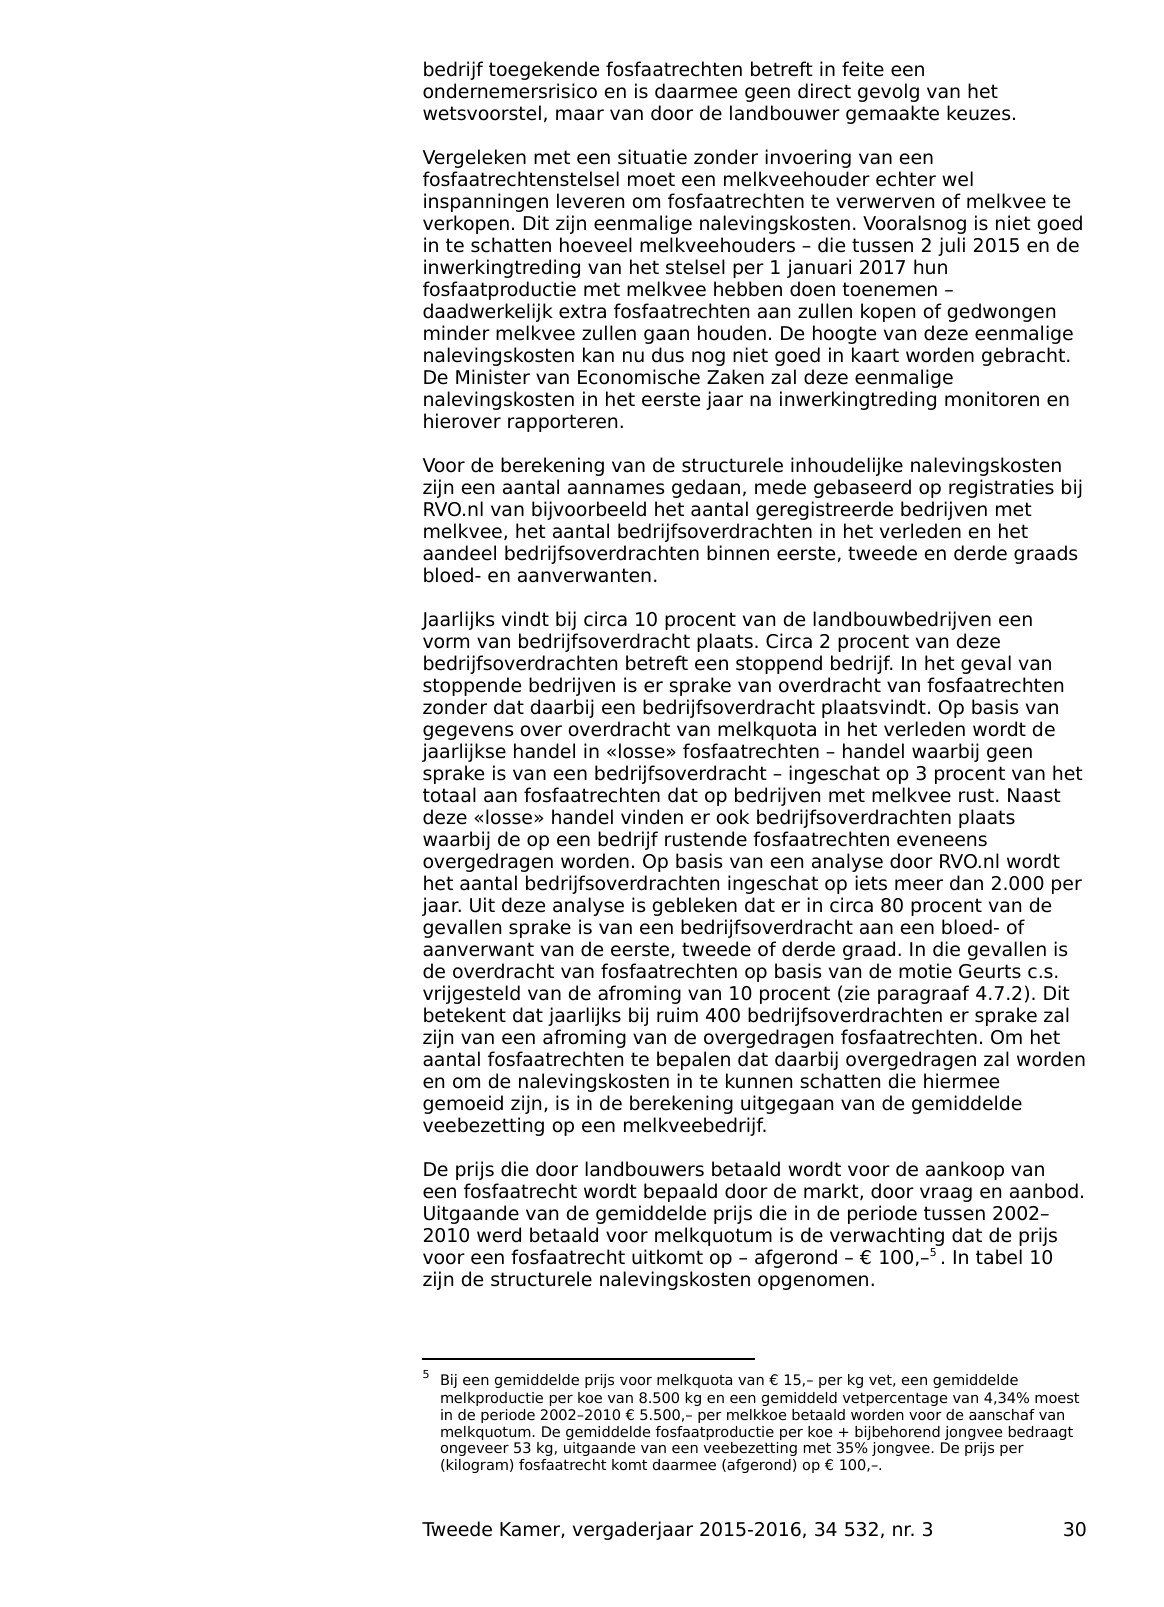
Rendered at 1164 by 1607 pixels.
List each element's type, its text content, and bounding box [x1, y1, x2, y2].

text De prijs die door landbouwers betaald wordt voor de aankoop van een fosfaatrecht wordt bepaald door de markt, door vraag en aanbod. Uitgaande van de gemiddelde prijs die in de periode tussen 2002–2010 werd betaald voor melkquotum is de verwachting dat de prijs voor een fosfaatrecht uitkomt op – afgerond – € 100,–. In tabel 10 zijn de structurele nalevingskosten opgenomen. [422, 1159, 1087, 1291]
text Bij een gemiddelde prijs voor melkquota van € 15,– per kg vet, een gemiddelde melkproductie per koe van 8.500 kg en een gemiddeld vetpercentage van 4,34% moest in de periode 2002–2010 € 5.500,– per melkkoe betaald worden voor de aanschaf van melkquotum. De gemiddelde fosfaatproductie per koe + bijbehorend jongvee bedraagt ongeveer 53 kg, uitgaande van een veebezetting met 35% jongvee. De prijs per (kilogram) fosfaatrecht komt daarmee (afgerond) op € 100,–. [422, 1368, 1087, 1474]
text Vergeleken met een situatie zonder invoering van een fosfaatrechtenstelsel moet een melkveehouder echter wel inspanningen leveren om fosfaatrechten te verwerven of melkvee te verkopen. Dit zijn eenmalige nalevingskosten. Vooralsnog is niet goed in te schatten hoeveel melkveehouders – die tussen 2 juli 2015 en de inwerkingtreding van het stelsel per 1 januari 2017 hun fosfaatproductie met melkvee hebben doen toenemen – daadwerkelijk extra fosfaatrechten aan zullen kopen of gedwongen minder melkvee zullen gaan houden. De hoogte van deze eenmalige nalevingskosten kan nu dus nog niet goed in kaart worden gebracht. De Minister van Economische Zaken zal deze eenmalige nalevingskosten in het eerste jaar na inwerkingtreding monitoren en hierover rapporteren. [422, 147, 1087, 433]
text bedrijf toegekende fosfaatrechten betreft in feite een ondernemersrisico en is daarmee geen direct gevolg van het wetsvoorstel, maar van door de landbouwer gemaakte keuzes. [422, 59, 1087, 125]
text Voor de berekening van de structurele inhoudelijke nalevingskosten zijn een aantal aannames gedaan, mede gebaseerd op registraties bij RVO.nl van bijvoorbeeld het aantal geregistreerde bedrijven met melkvee, het aantal bedrijfsoverdrachten in het verleden en het aandeel bedrijfsoverdrachten binnen eerste, tweede en derde graads bloed- en aanverwanten. [422, 455, 1087, 587]
text Jaarlijks vindt bij circa 10 procent van de landbouwbedrijven een vorm van bedrijfsoverdracht plaats. Circa 2 procent van deze bedrijfsoverdrachten betreft een stoppend bedrijf. In het geval van stoppende bedrijven is er sprake van overdracht van fosfaatrechten zonder dat daarbij een bedrijfsoverdracht plaatsvindt. Op basis van gegevens over overdracht van melkquota in het verleden wordt de jaarlijkse handel in «losse» fosfaatrechten – handel waarbij geen sprake is van een bedrijfsoverdracht – ingeschat op 3 procent van het totaal aan fosfaatrechten dat op bedrijven met melkvee rust. Naast deze «losse» handel vinden er ook bedrijfsoverdrachten plaats waarbij de op een bedrijf rustende fosfaatrechten eveneens overgedragen worden. Op basis van een analyse door RVO.nl wordt het aantal bedrijfsoverdrachten ingeschat op iets meer dan 2.000 per jaar. Uit deze analyse is gebleken dat er in circa 80 procent van de gevallen sprake is van een bedrijfsoverdracht aan een bloed- of aanverwant van de eerste, tweede of derde graad. In die gevallen is de overdracht van fosfaatrechten op basis van de motie Geurts c.s. vrijgesteld van de afroming van 10 procent (zie paragraaf 4.7.2). Dit betekent dat jaarlijks bij ruim 400 bedrijfsoverdrachten er sprake zal zijn van een afroming van de overgedragen fosfaatrechten. Om het aantal fosfaatrechten te bepalen dat daarbij overgedragen zal worden en om de nalevingskosten in te kunnen schatten die hiermee gemoeid zijn, is in de berekening uitgegaan van de gemiddelde veebezetting op een melkveebedrijf. [422, 609, 1087, 1137]
